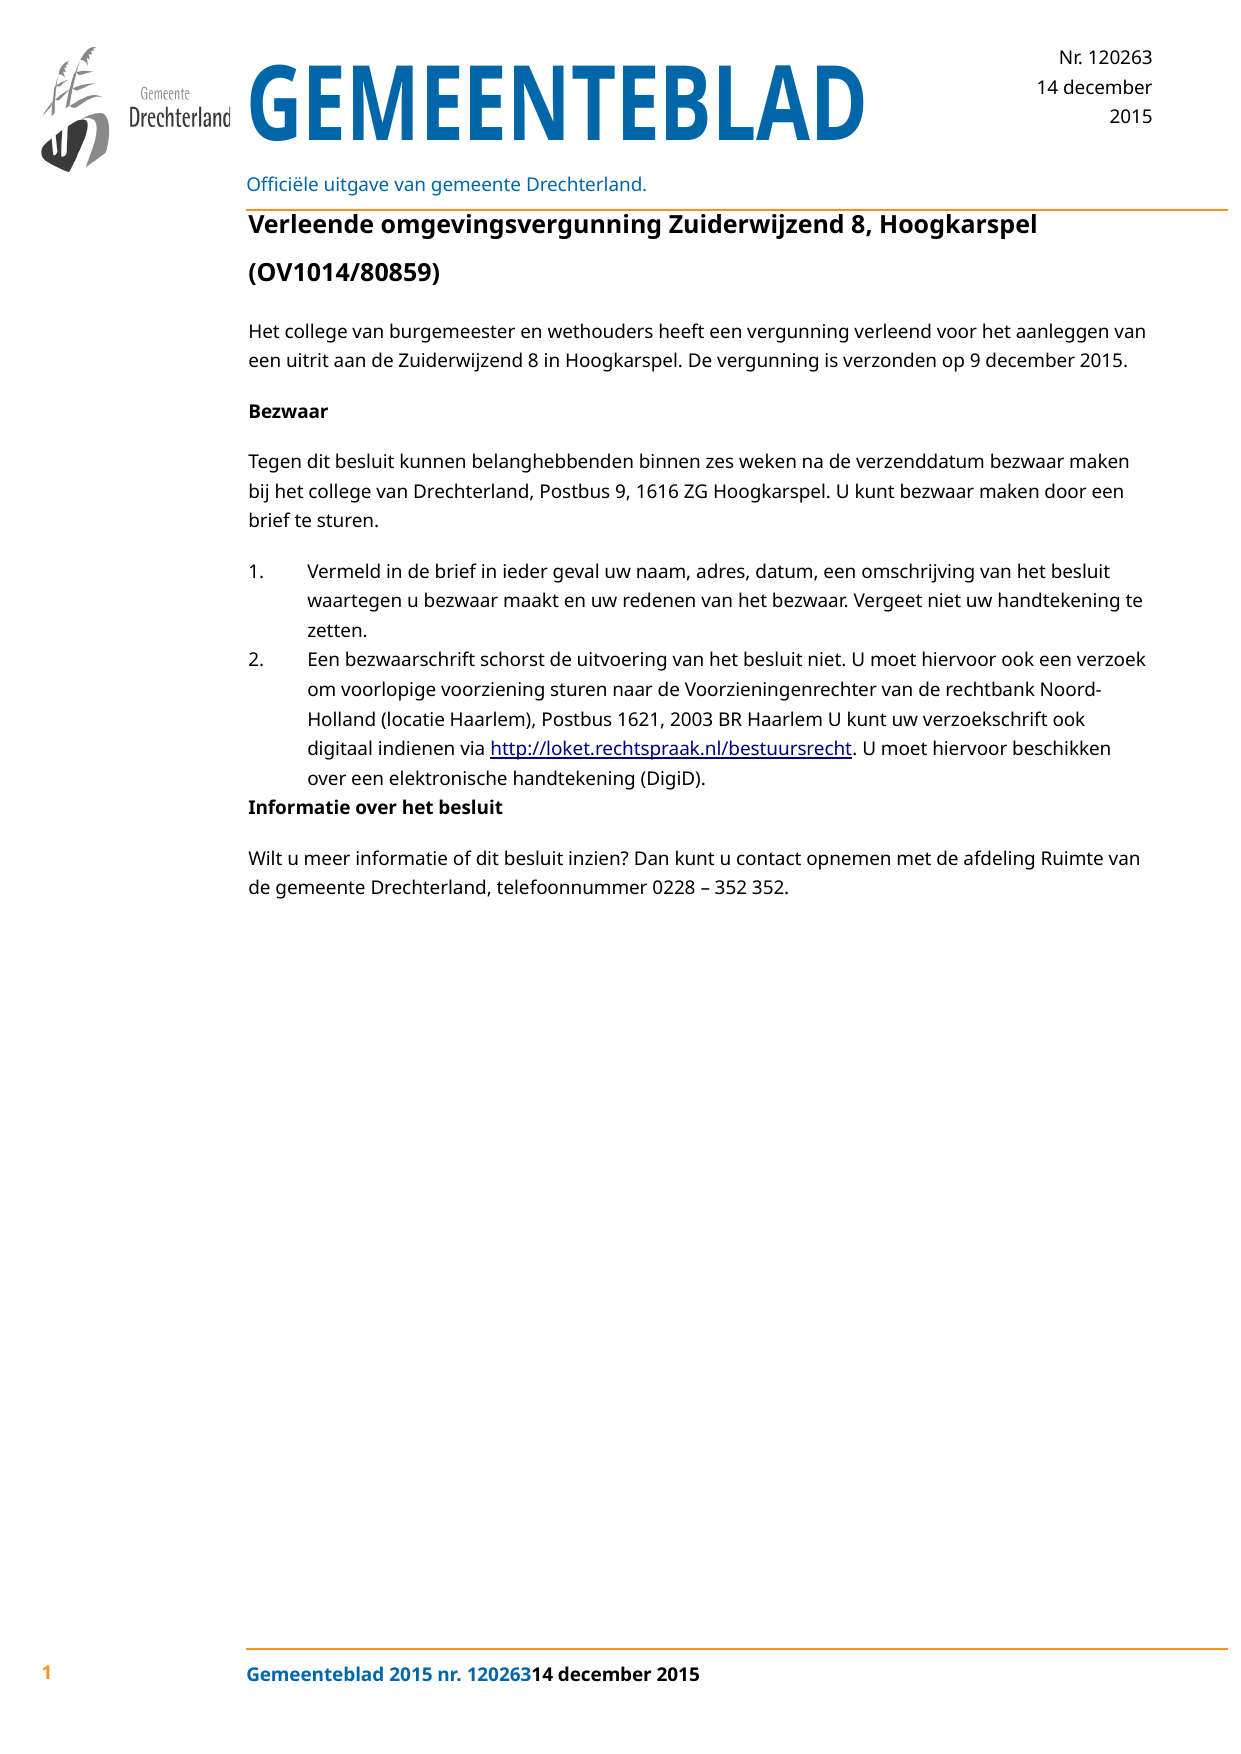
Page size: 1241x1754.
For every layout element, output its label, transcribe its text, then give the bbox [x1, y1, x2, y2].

text Bezwaar [248, 398, 1152, 424]
text Informatie over het besluit [248, 794, 1152, 820]
text Tegen dit besluit kunnen belanghebbenden binnen zes weken na de verzenddatum bezwaar maken bij het college van Drechterland, Postbus 9, 1616 ZG Hoogkarspel. U kunt bezwaar maken door een brief te sturen. [248, 448, 1152, 533]
text Verleende omgevingsvergunning Zuiderwijzend 8, Hoogkarspel (OV1014/80859) [248, 211, 1152, 288]
list Vermeld in de brief in ieder geval uw naam, adres, datum, een omschrijving van het besluit waartegen u bezwaar maakt en uw redenen van het bezwaar. Vergeet niet uw handtekening te zetten. [248, 558, 1152, 643]
picture [41, 47, 231, 172]
text Het college van burgemeester en wethouders heeft een vergunning verleend voor het aanleggen van een uitrit aan de Zuiderwijzend 8 in Hoogkarspel. De vergunning is verzonden op 9 december 2015. [248, 318, 1152, 373]
list Een bezwaarschrift schorst de uitvoering van het besluit niet. U moet hiervoor ook een verzoek om voorlopige voorziening sturen naar de Voorzieningenrechter van de rechtbank Noord-Holland (locatie Haarlem), Postbus 1621, 2003 BR Haarlem U kunt uw verzoekschrift ook digitaal indienen via http://loket.rechtspraak.nl/bestuursrecht. U moet hiervoor beschikken over een elektronische handtekening (DigiD). [248, 647, 1152, 791]
text Wilt u meer informatie of dit besluit inzien? Dan kunt u contact opnemen met de afdeling Ruimte van de gemeente Drechterland, telefoonnummer 0228 – 352 352. [248, 845, 1152, 900]
